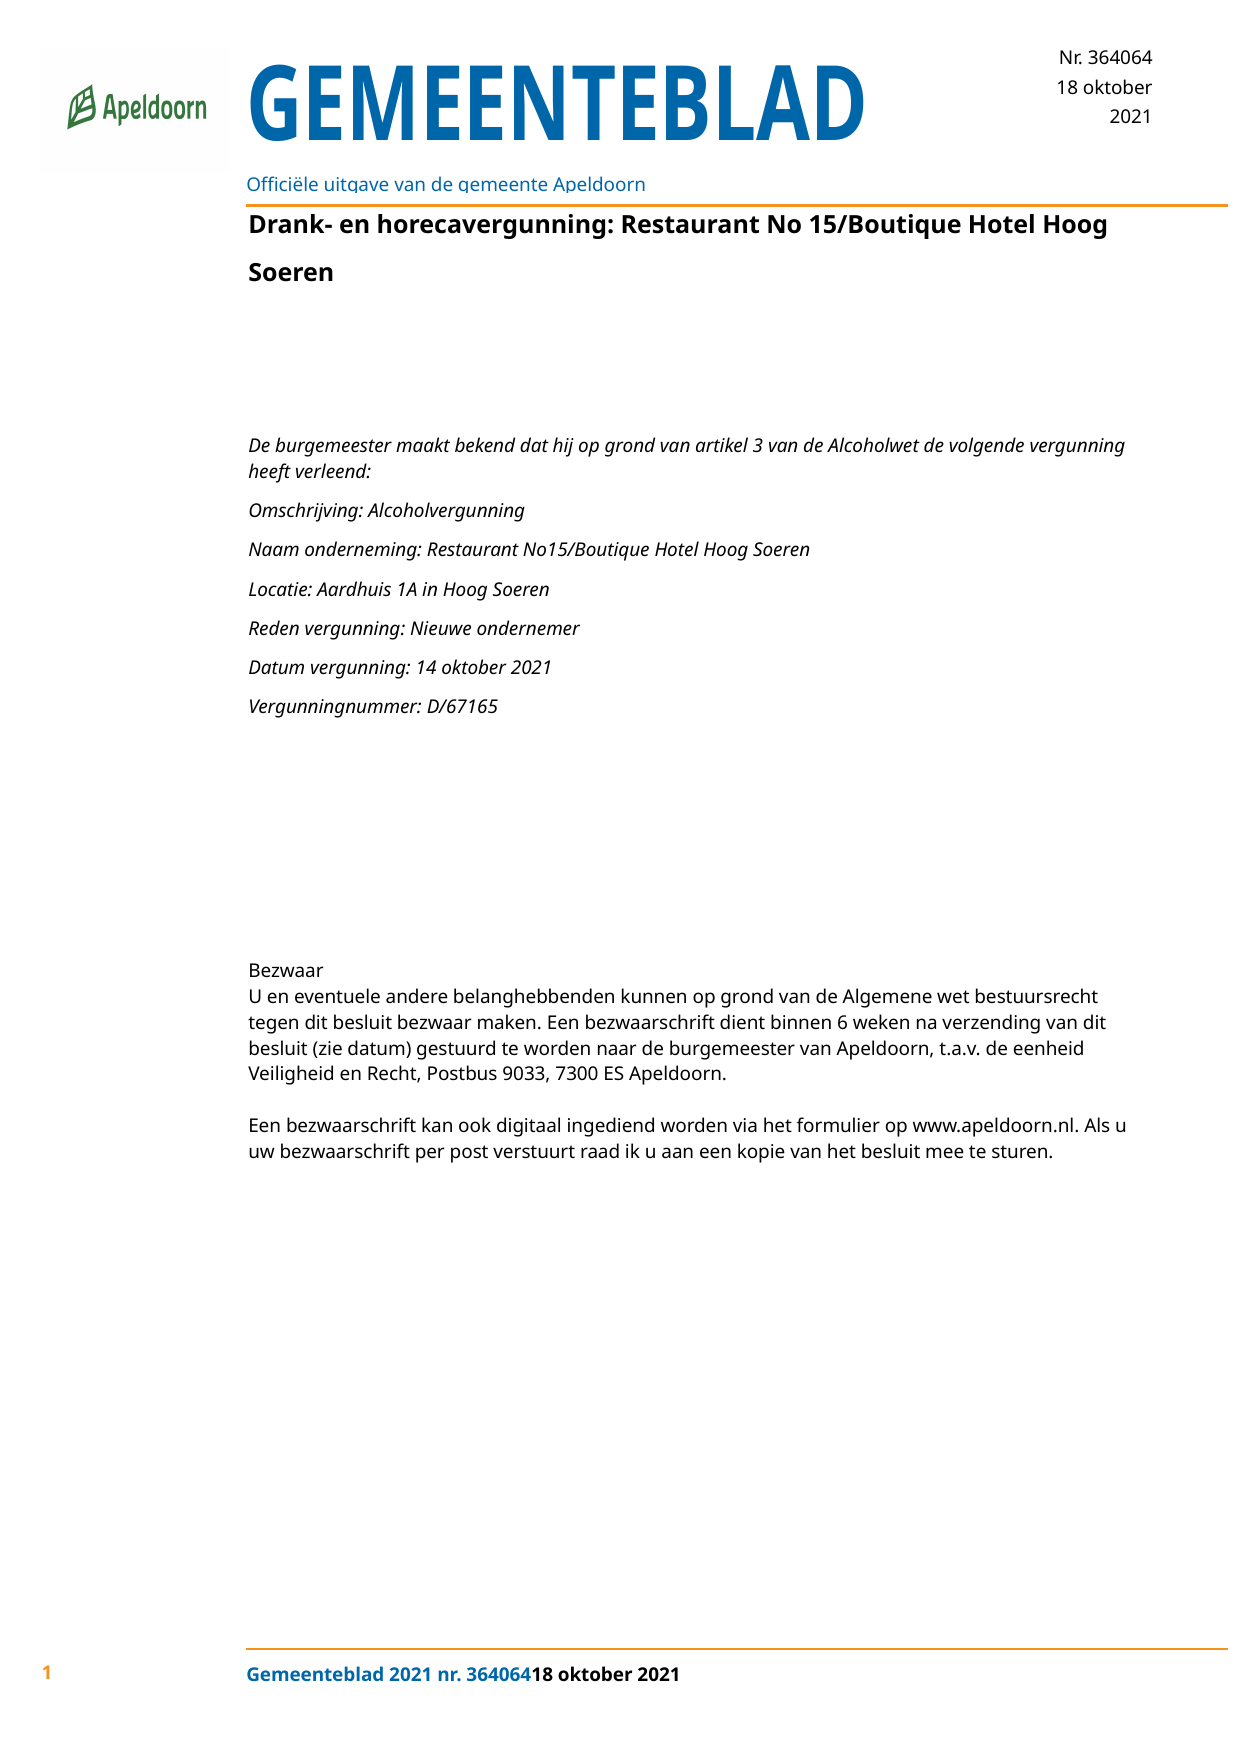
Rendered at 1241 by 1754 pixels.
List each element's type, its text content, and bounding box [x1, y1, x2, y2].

text De burgemeester maakt bekend dat hij op grond van artikel 3 van de Alcoholwet de volgende vergunning heeft verleend: [248, 432, 1152, 484]
text Datum vergunning: 14 oktober 2021 [248, 654, 1152, 680]
text Vergunningnummer: D/67165 [248, 694, 1152, 719]
picture [41, 47, 231, 172]
text Omschrijving: Alcoholvergunning [248, 497, 1152, 523]
text Bezwaar [248, 958, 1152, 983]
text Een bezwaarschrift kan ook digitaal ingediend worden via het formulier op www.apeldoorn.nl. Als u uw bezwaarschrift per post verstuurt raad ik u aan een kopie van het besluit mee te sturen. [248, 1112, 1152, 1163]
text Naam onderneming: Restaurant No15/Boutique Hotel Hoog Soeren [248, 537, 1152, 562]
text Drank- en horecavergunning: Restaurant No 15/Boutique Hotel Hoog Soeren [248, 207, 1152, 288]
text Locatie: Aardhuis 1A in Hoog Soeren [248, 576, 1152, 602]
text U en eventuele andere belanghebbenden kunnen op grond van de Algemene wet bestuursrecht tegen dit besluit bezwaar maken. Een bezwaarschrift dient binnen 6 weken na verzending van dit besluit (zie datum) gestuurd te worden naar de burgemeester van Apeldoorn, t.a.v. de eenheid Veiligheid en Recht, Postbus 9033, 7300 ES Apeldoorn. [248, 983, 1152, 1086]
text Reden vergunning: Nieuwe ondernemer [248, 615, 1152, 641]
